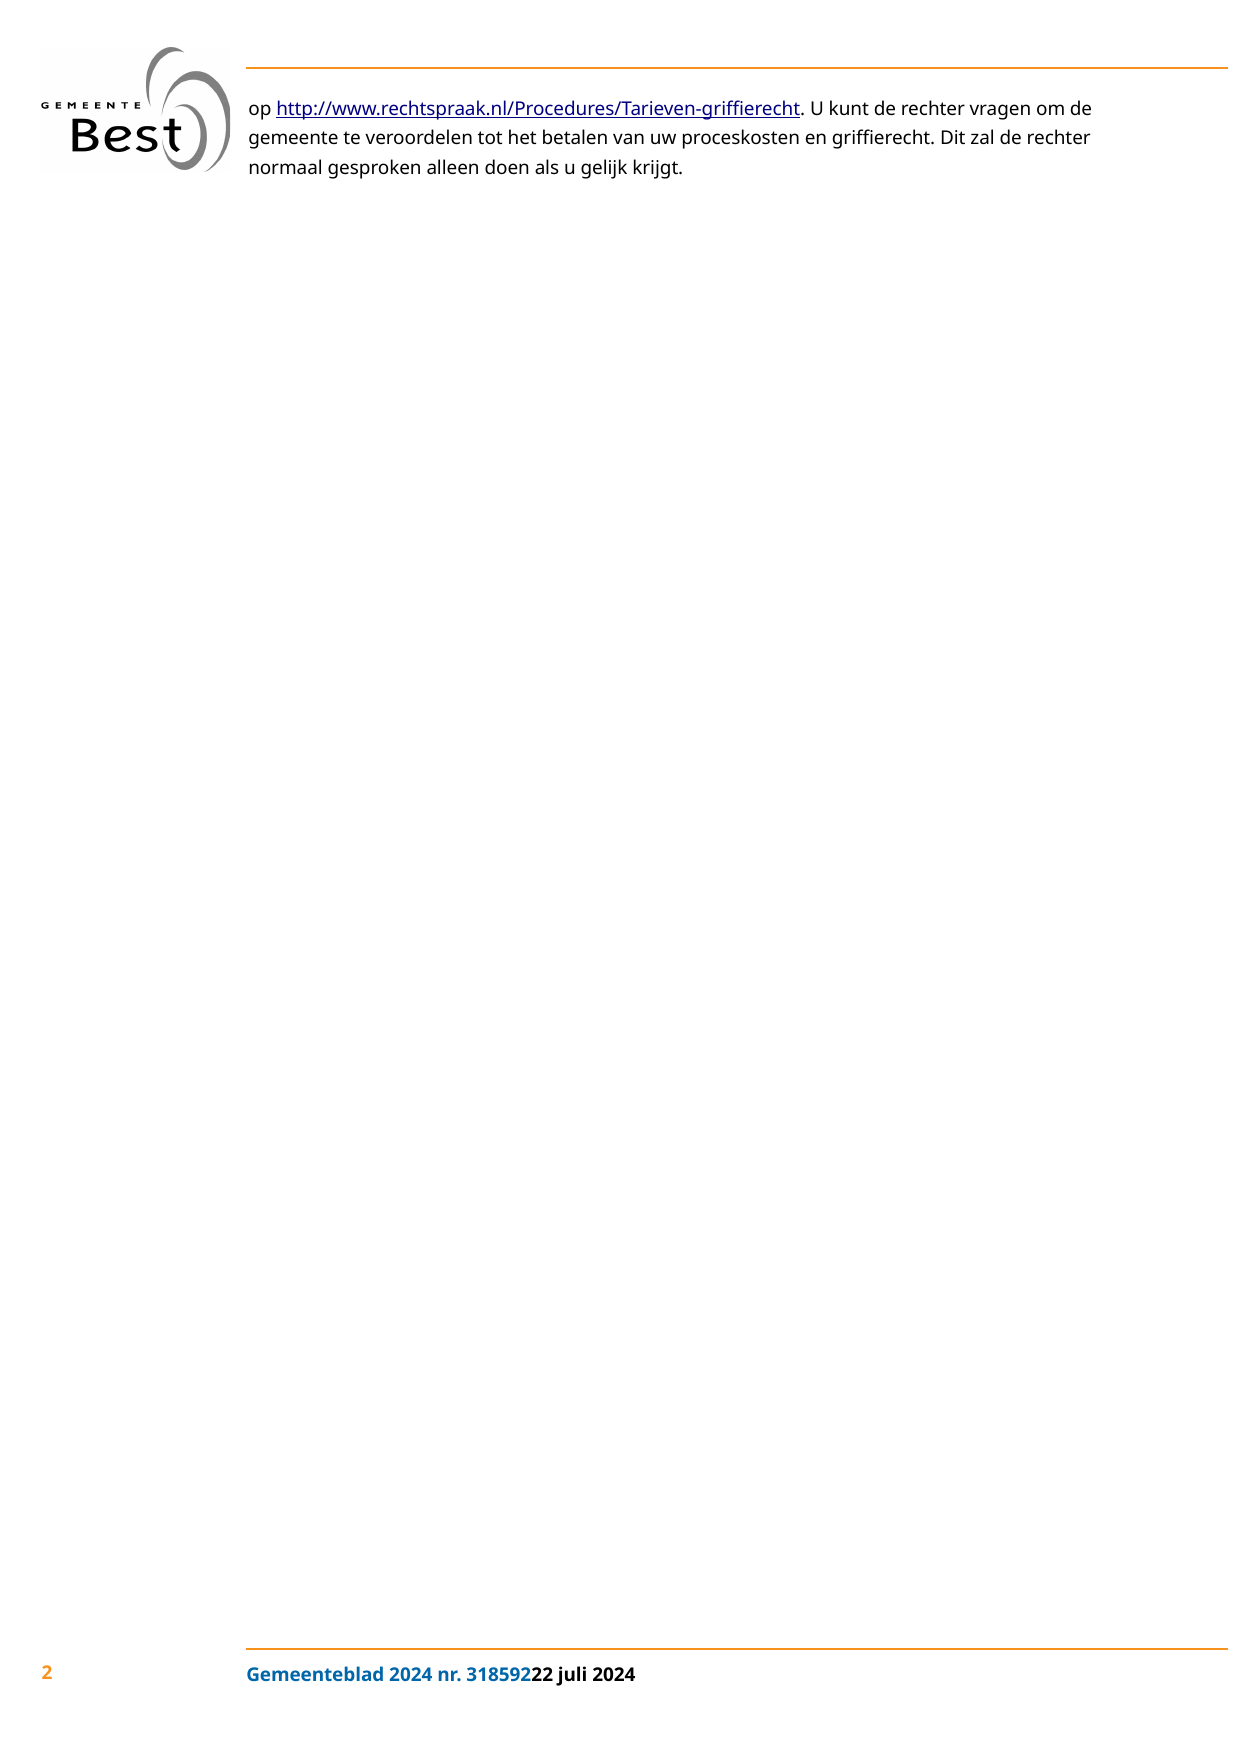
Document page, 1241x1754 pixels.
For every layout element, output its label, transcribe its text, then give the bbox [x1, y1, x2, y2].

picture [41, 47, 231, 172]
text op http://www.rechtspraak.nl/Procedures/Tarieven-griffierecht. U kunt de rechter vragen om de gemeente te veroordelen tot het betalen van uw proceskosten en griffierecht. Dit zal de rechter normaal gesproken alleen doen als u gelijk krijgt. [248, 95, 1152, 180]
